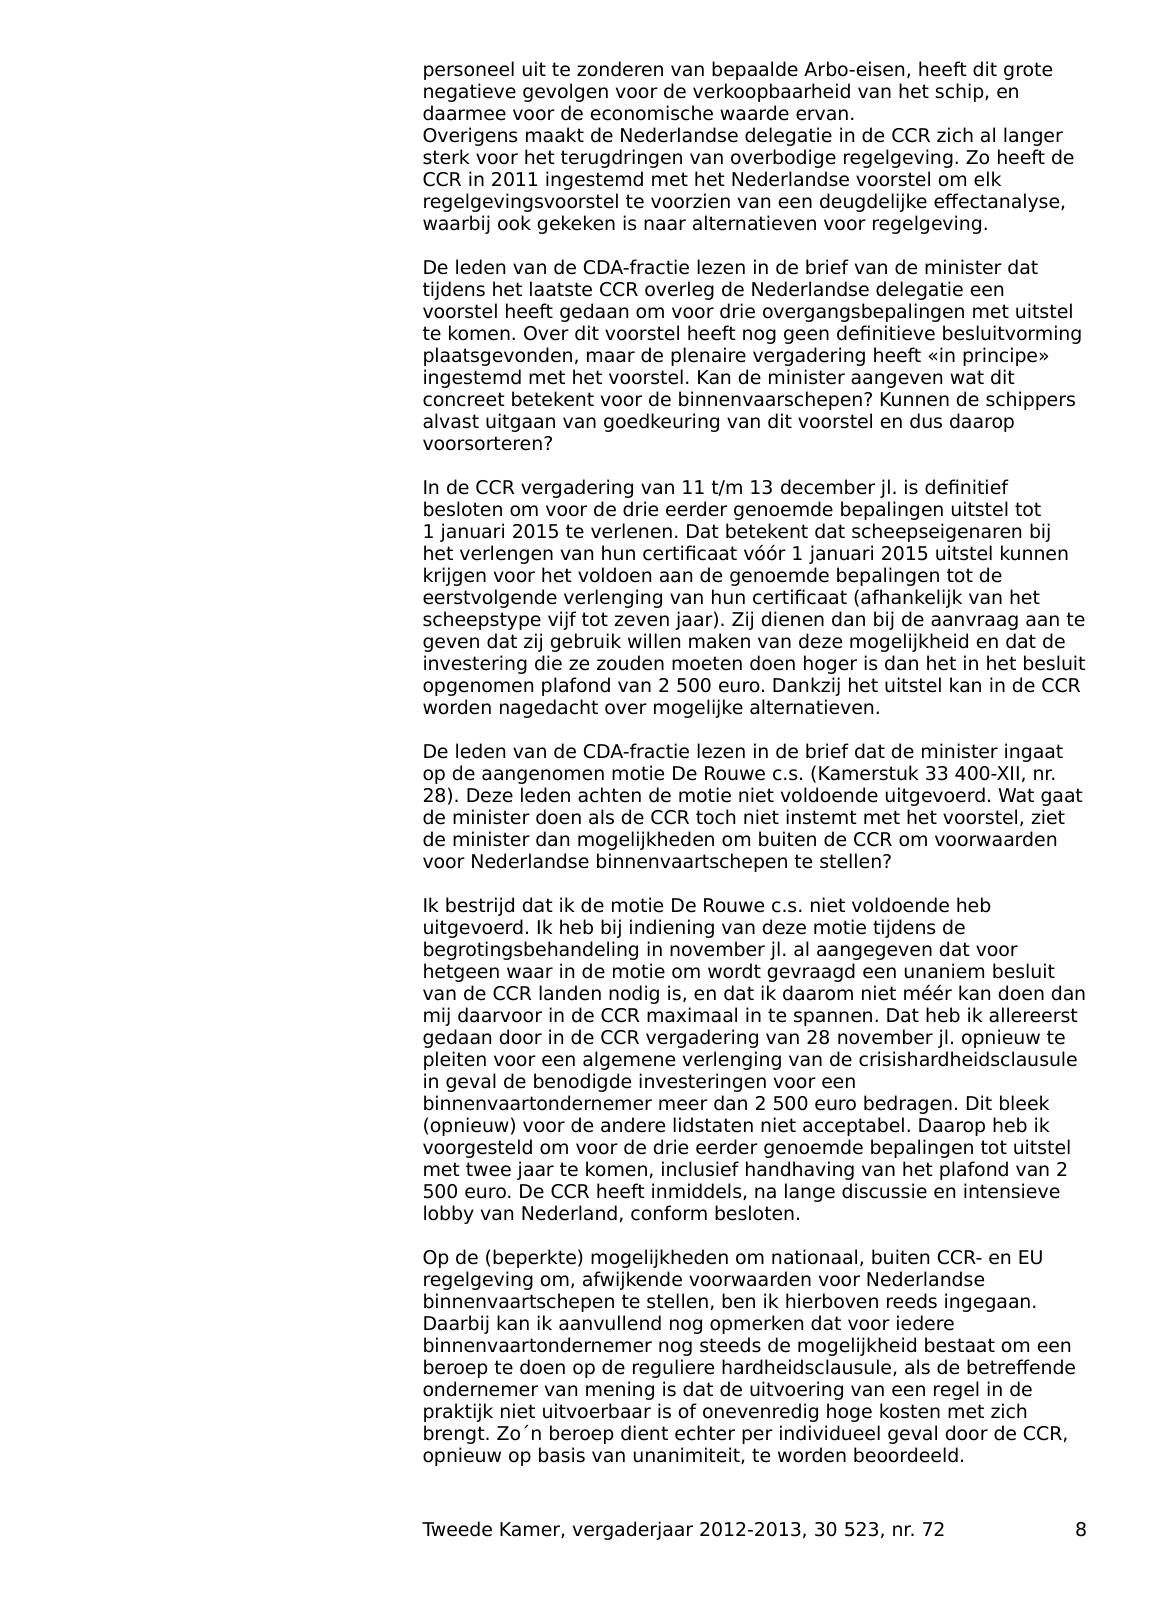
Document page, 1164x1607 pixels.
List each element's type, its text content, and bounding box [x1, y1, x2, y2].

text In de CCR vergadering van 11 t/m 13 december jl. is definitief besloten om voor de drie eerder genoemde bepalingen uitstel tot 1 januari 2015 te verlenen. Dat betekent dat scheepseigenaren bij het verlengen van hun certificaat vóór 1 januari 2015 uitstel kunnen krijgen voor het voldoen aan de genoemde bepalingen tot de eerstvolgende verlenging van hun certificaat (afhankelijk van het scheepstype vijf tot zeven jaar). Zij dienen dan bij de aanvraag aan te geven dat zij gebruik willen maken van deze mogelijkheid en dat de investering die ze zouden moeten doen hoger is dan het in het besluit opgenomen plafond van 2 500 euro. Dankzij het uitstel kan in de CCR worden nagedacht over mogelijke alternatieven. [422, 477, 1087, 719]
text Overigens maakt de Nederlandse delegatie in de CCR zich al langer sterk voor het terugdringen van overbodige regelgeving. Zo heeft de CCR in 2011 ingestemd met het Nederlandse voorstel om elk regelgevingsvoorstel te voorzien van een deugdelijke effectanalyse, waarbij ook gekeken is naar alternatieven voor regelgeving. [422, 125, 1087, 235]
text Op de (beperkte) mogelijkheden om nationaal, buiten CCR- en EU regelgeving om, afwijkende voorwaarden voor Nederlandse binnenvaartschepen te stellen, ben ik hierboven reeds ingegaan. Daarbij kan ik aanvullend nog opmerken dat voor iedere binnenvaartondernemer nog steeds de mogelijkheid bestaat om een beroep te doen op de reguliere hardheidsclausule, als de betreffende ondernemer van mening is dat de uitvoering van een regel in de praktijk niet uitvoerbaar is of onevenredig hoge kosten met zich brengt. Zo´n beroep dient echter per individueel geval door de CCR, opnieuw op basis van unanimiteit, te worden beoordeeld. [422, 1247, 1087, 1467]
text Ik bestrijd dat ik de motie De Rouwe c.s. niet voldoende heb uitgevoerd. Ik heb bij indiening van deze motie tijdens de begrotingsbehandeling in november jl. al aangegeven dat voor hetgeen waar in de motie om wordt gevraagd een unaniem besluit van de CCR landen nodig is, en dat ik daarom niet méér kan doen dan mij daarvoor in de CCR maximaal in te spannen. Dat heb ik allereerst gedaan door in de CCR vergadering van 28 november jl. opnieuw te pleiten voor een algemene verlenging van de crisishardheidsclausule in geval de benodigde investeringen voor een binnenvaartondernemer meer dan 2 500 euro bedragen. Dit bleek (opnieuw) voor de andere lidstaten niet acceptabel. Daarop heb ik voorgesteld om voor de drie eerder genoemde bepalingen tot uitstel met twee jaar te komen, inclusief handhaving van het plafond van 2 500 euro. De CCR heeft inmiddels, na lange discussie en intensieve lobby van Nederland, conform besloten. [422, 895, 1087, 1225]
text personeel uit te zonderen van bepaalde Arbo-eisen, heeft dit grote negatieve gevolgen voor de verkoopbaarheid van het schip, en daarmee voor de economische waarde ervan. [422, 59, 1087, 125]
text De leden van de CDA-fractie lezen in de brief van de minister dat tijdens het laatste CCR overleg de Nederlandse delegatie een voorstel heeft gedaan om voor drie overgangsbepalingen met uitstel te komen. Over dit voorstel heeft nog geen definitieve besluitvorming plaatsgevonden, maar de plenaire vergadering heeft «in principe» ingestemd met het voorstel. Kan de minister aangeven wat dit concreet betekent voor de binnenvaarschepen? Kunnen de schippers alvast uitgaan van goedkeuring van dit voorstel en dus daarop voorsorteren? [422, 257, 1087, 455]
text De leden van de CDA-fractie lezen in de brief dat de minister ingaat op de aangenomen motie De Rouwe c.s. (Kamerstuk 33 400-XII, nr. 28). Deze leden achten de motie niet voldoende uitgevoerd. Wat gaat de minister doen als de CCR toch niet instemt met het voorstel, ziet de minister dan mogelijkheden om buiten de CCR om voorwaarden voor Nederlandse binnenvaartschepen te stellen? [422, 741, 1087, 873]
